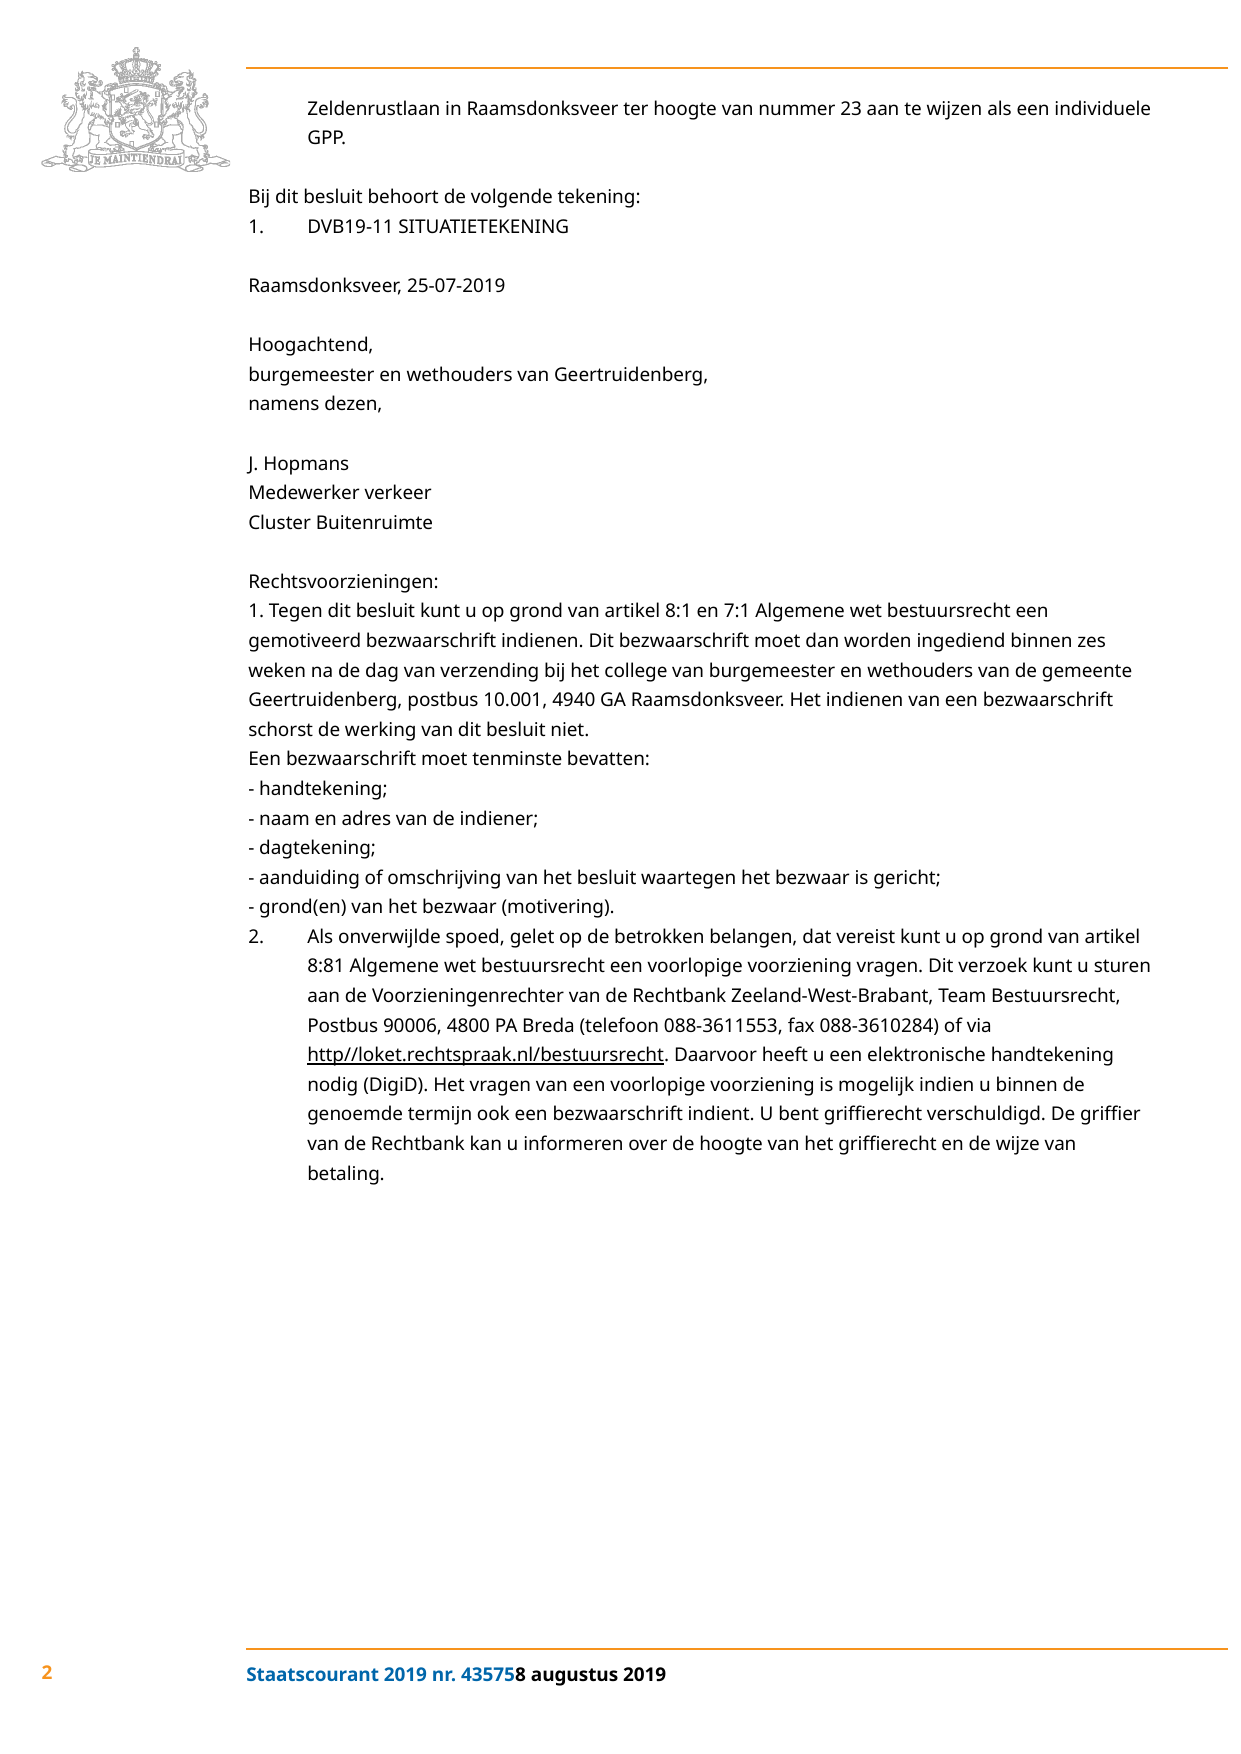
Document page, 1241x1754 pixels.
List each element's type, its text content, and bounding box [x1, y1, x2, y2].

text Rechtsvoorzieningen: [248, 568, 1152, 594]
text burgemeester en wethouders van Geertruidenberg, [248, 361, 1152, 387]
text - dagtekening; [248, 834, 1152, 860]
text 1. Tegen dit besluit kunt u op grond van artikel 8:1 en 7:1 Algemene wet bestuursrecht een gemotiveerd bezwaarschrift indienen. Dit bezwaarschrift moet dan worden ingediend binnen zes weken na de dag van verzending bij het college van burgemeester en wethouders van de gemeente Geertruidenberg, postbus 10.001, 4940 GA Raamsdonksveer. Het indienen van een bezwaarschrift schorst de werking van dit besluit niet. [248, 598, 1152, 742]
list DVB19-11 SITUATIETEKENING [248, 213, 1152, 239]
text Medewerker verkeer [248, 479, 1152, 505]
picture [41, 47, 231, 172]
text Cluster Buitenruimte [248, 509, 1152, 535]
text - aanduiding of omschrijving van het besluit waartegen het bezwaar is gericht; [248, 864, 1152, 890]
text - handtekening; [248, 775, 1152, 801]
text - grond(en) van het bezwaar (motivering). [248, 893, 1152, 919]
text namens dezen, [248, 391, 1152, 416]
text - naam en adres van de indiener; [248, 805, 1152, 831]
text Hoogachtend, [248, 331, 1152, 357]
text Een bezwaarschrift moet tenminste bevatten: [248, 746, 1152, 771]
list Als onverwijlde spoed, gelet op de betrokken belangen, dat vereist kunt u op grond van artikel 8:81 Algemene wet bestuursrecht een voorlopige voorziening vragen. Dit verzoek kunt u sturen aan de Voorzieningenrechter van de Rechtbank Zeeland-West-Brabant, Team Bestuursrecht, Postbus 90006, 4800 PA Breda (telefoon 088-3611553, fax 088-3610284) of via http//loket.rechtspraak.nl/bestuursrecht. Daarvoor heeft u een elektronische handtekening nodig (DigiD). Het vragen van een voorlopige voorziening is mogelijk indien u binnen de genoemde termijn ook een bezwaarschrift indient. U bent griffierecht verschuldigd. De griffier van de Rechtbank kan u informeren over de hoogte van het griffierecht en de wijze van betaling. [248, 923, 1152, 1186]
list Zeldenrustlaan in Raamsdonksveer ter hoogte van nummer 23 aan te wijzen als een individuele GPP. [248, 95, 1152, 150]
text J. Hopmans [248, 450, 1152, 476]
text Raamsdonksveer, 25-07-2019 [248, 272, 1152, 298]
text Bij dit besluit behoort de volgende tekening: [248, 183, 1152, 209]
